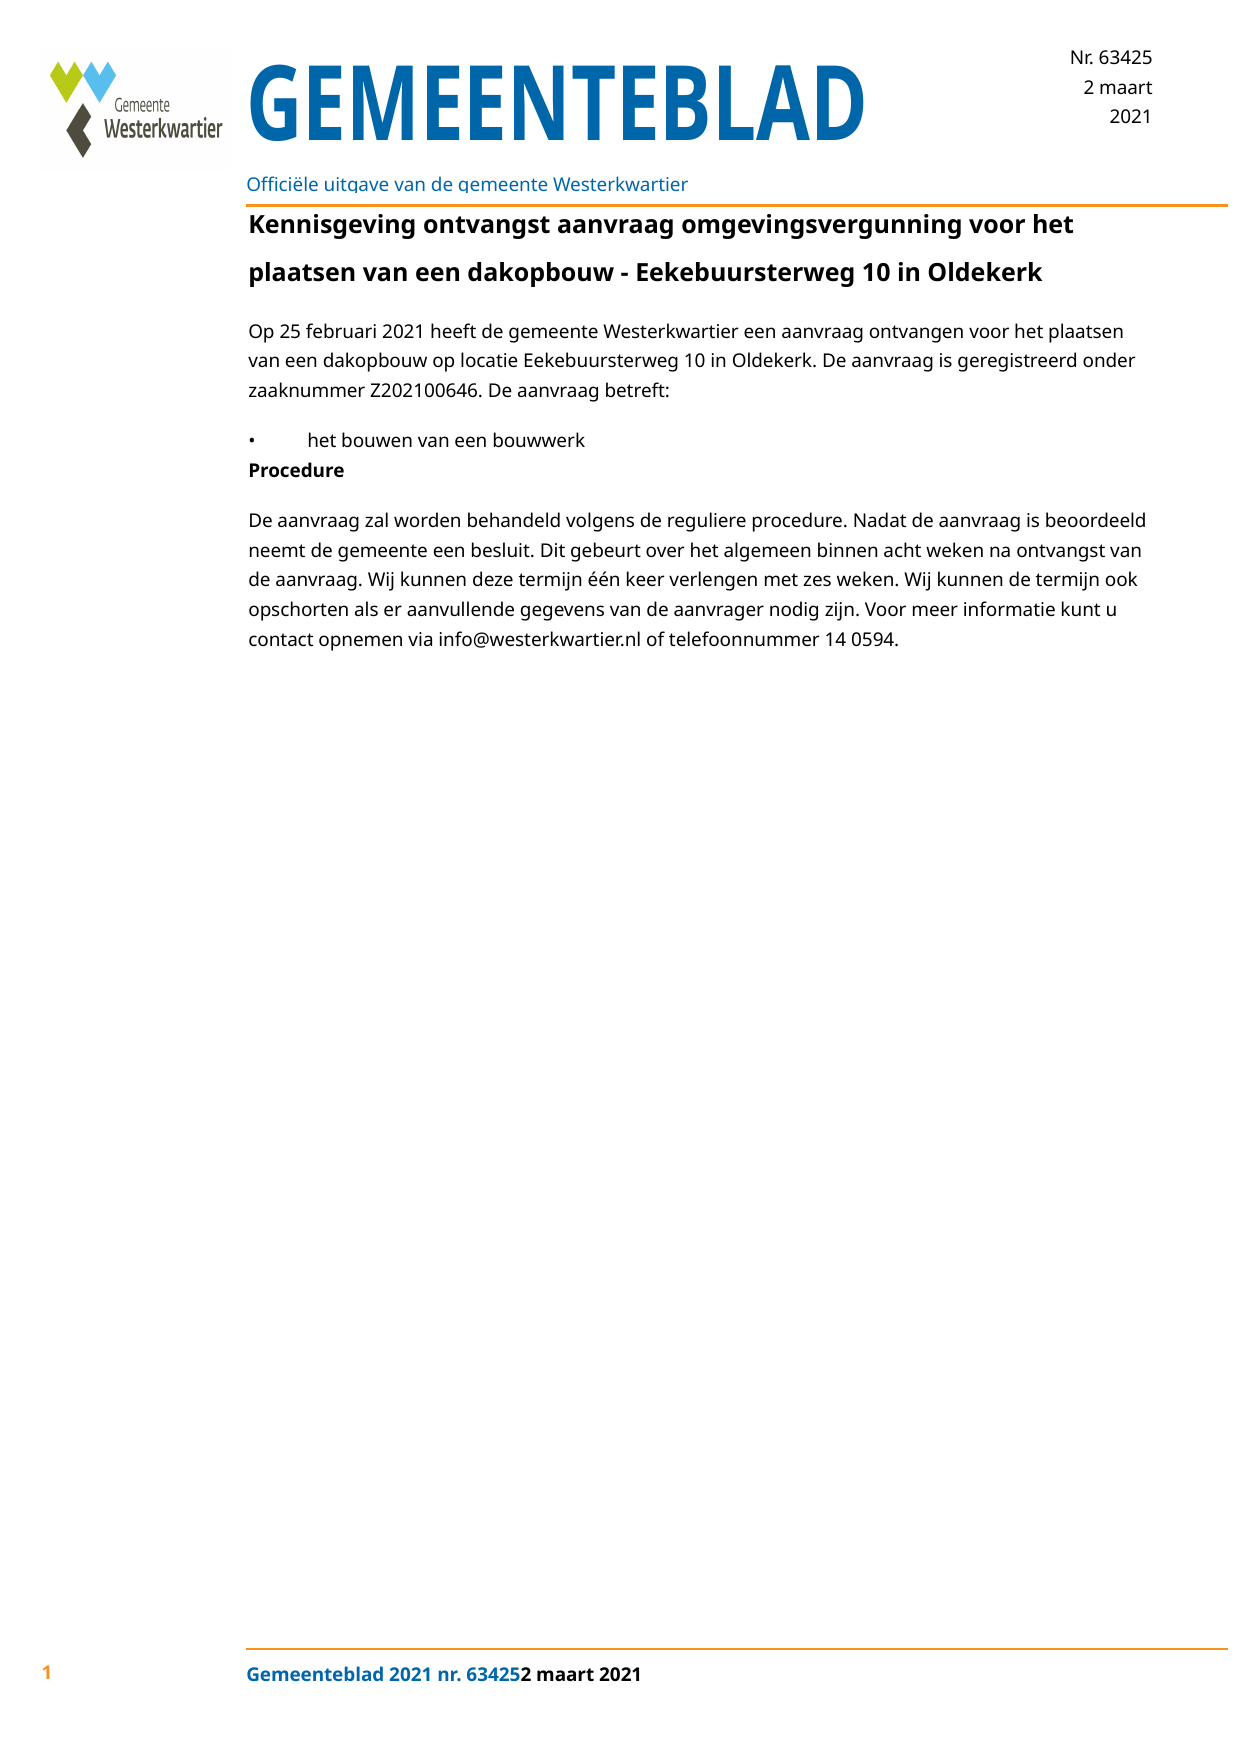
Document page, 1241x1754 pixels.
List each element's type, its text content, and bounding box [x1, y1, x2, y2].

picture [41, 47, 231, 172]
text De aanvraag zal worden behandeld volgens de reguliere procedure. Nadat de aanvraag is beoordeeld neemt de gemeente een besluit. Dit gebeurt over het algemeen binnen acht weken na ontvangst van de aanvraag. Wij kunnen deze termijn één keer verlengen met zes weken. Wij kunnen de termijn ook opschorten als er aanvullende gegevens van de aanvrager nodig zijn. Voor meer informatie kunt u contact opnemen via info@westerkwartier.nl of telefoonnummer 14 0594. [248, 507, 1152, 652]
text Kennisgeving ontvangst aanvraag omgevingsvergunning voor het plaatsen van een dakopbouw - Eekebuursterweg 10 in Oldekerk [248, 207, 1152, 288]
text Op 25 februari 2021 heeft de gemeente Westerkwartier een aanvraag ontvangen voor het plaatsen van een dakopbouw op locatie Eekebuursterweg 10 in Oldekerk. De aanvraag is geregistreerd onder zaaknummer Z202100646. De aanvraag betreft: [248, 318, 1152, 403]
list het bouwen van een bouwwerk [248, 427, 1152, 453]
text Procedure [248, 457, 1152, 483]
